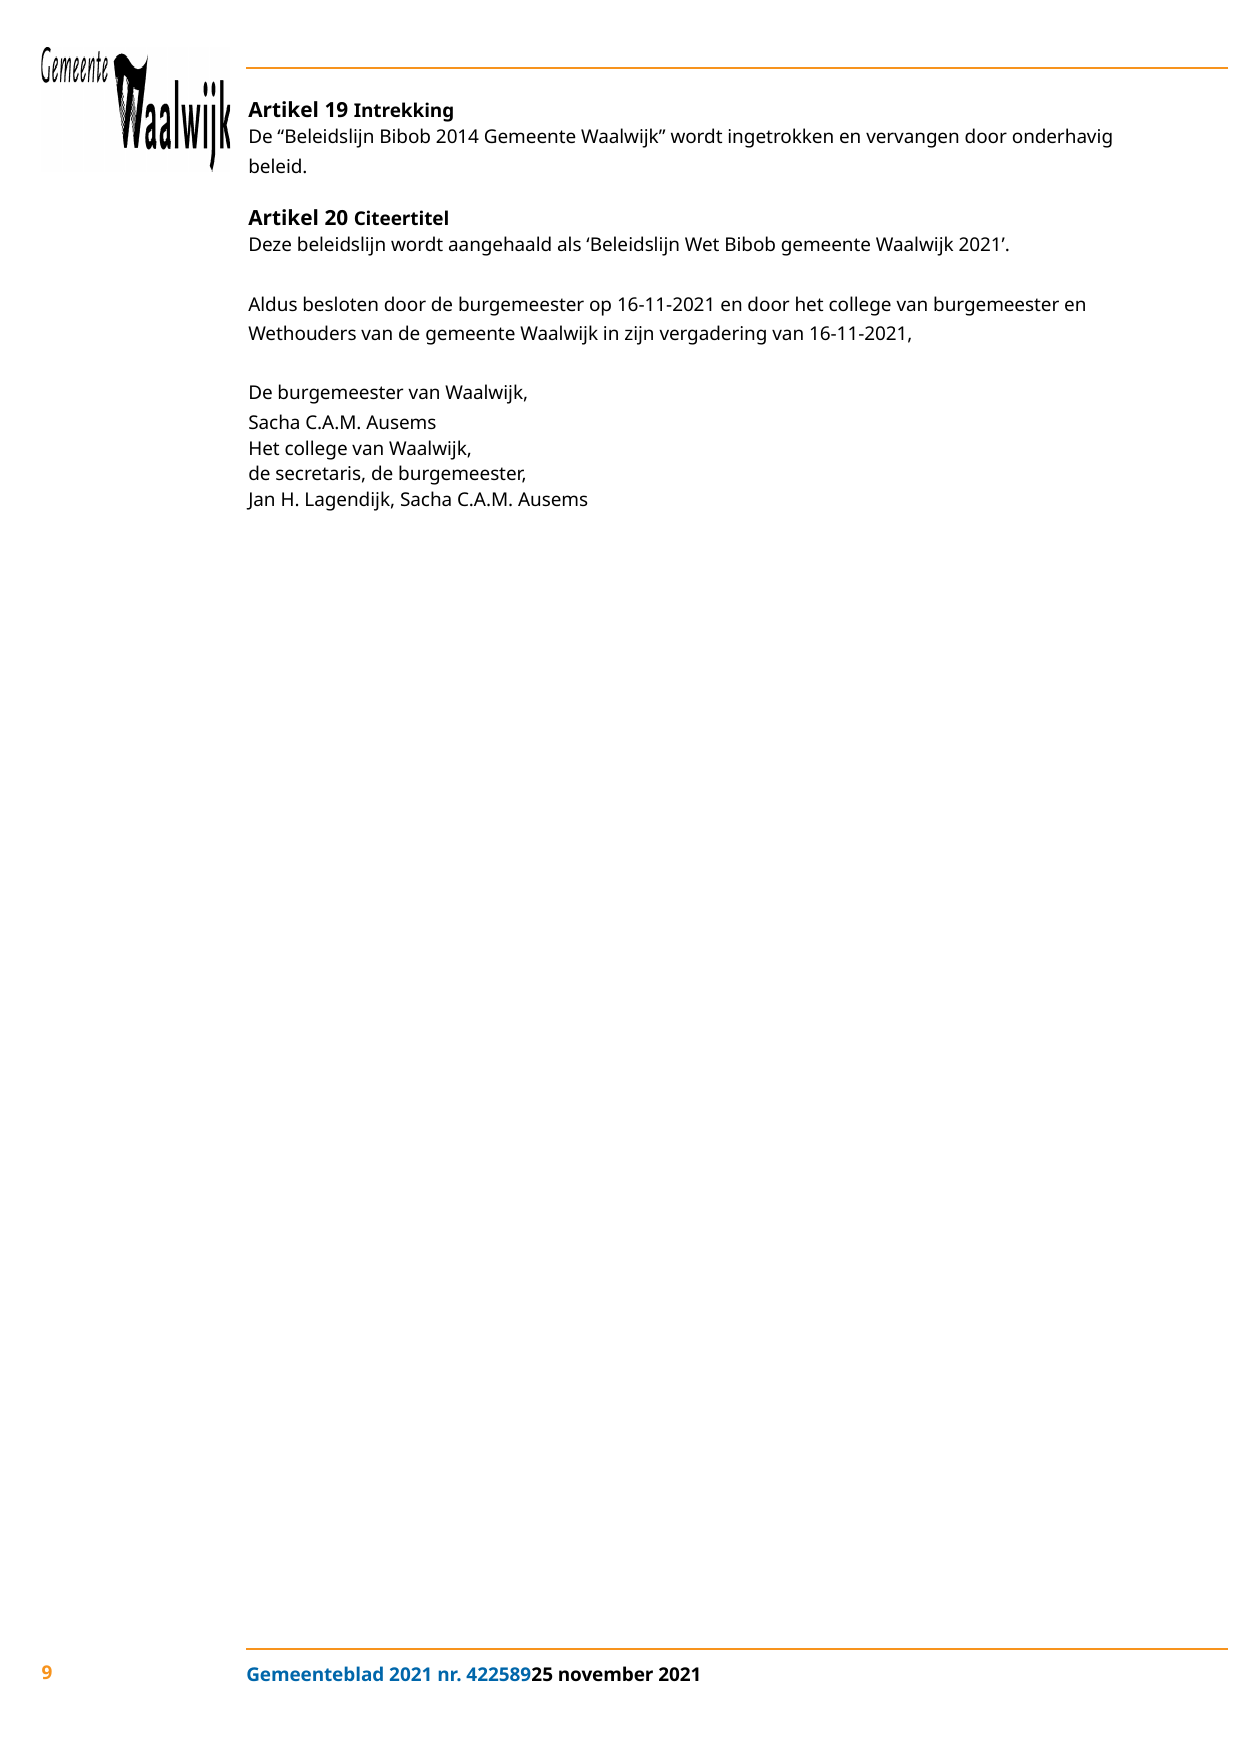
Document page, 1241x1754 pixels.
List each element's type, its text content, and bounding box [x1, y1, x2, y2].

picture [41, 47, 231, 172]
text De burgemeester van Waalwijk, [248, 379, 1152, 405]
text De “Beleidslijn Bibob 2014 Gemeente Waalwijk” wordt ingetrokken en vervangen door onderhavig beleid. [248, 123, 1152, 178]
text Jan H. Lagendijk, Sacha C.A.M. Ausems [248, 486, 1152, 512]
text Het college van Waalwijk, [248, 435, 1152, 461]
text Artikel 20 Citeertitel [248, 203, 1152, 232]
text Deze beleidslijn wordt aangehaald als ‘Beleidslijn Wet Bibob gemeente Waalwijk 2021’. [248, 232, 1152, 257]
text Aldus besloten door de burgemeester op 16-11-2021 en door het college van burgemeester en Wethouders van de gemeente Waalwijk in zijn vergadering van 16-11-2021, [248, 291, 1152, 346]
text Artikel 19 Intrekking [248, 95, 1152, 123]
text de secretaris, de burgemeester, [248, 461, 1152, 486]
text Sacha C.A.M. Ausems [248, 409, 1152, 435]
